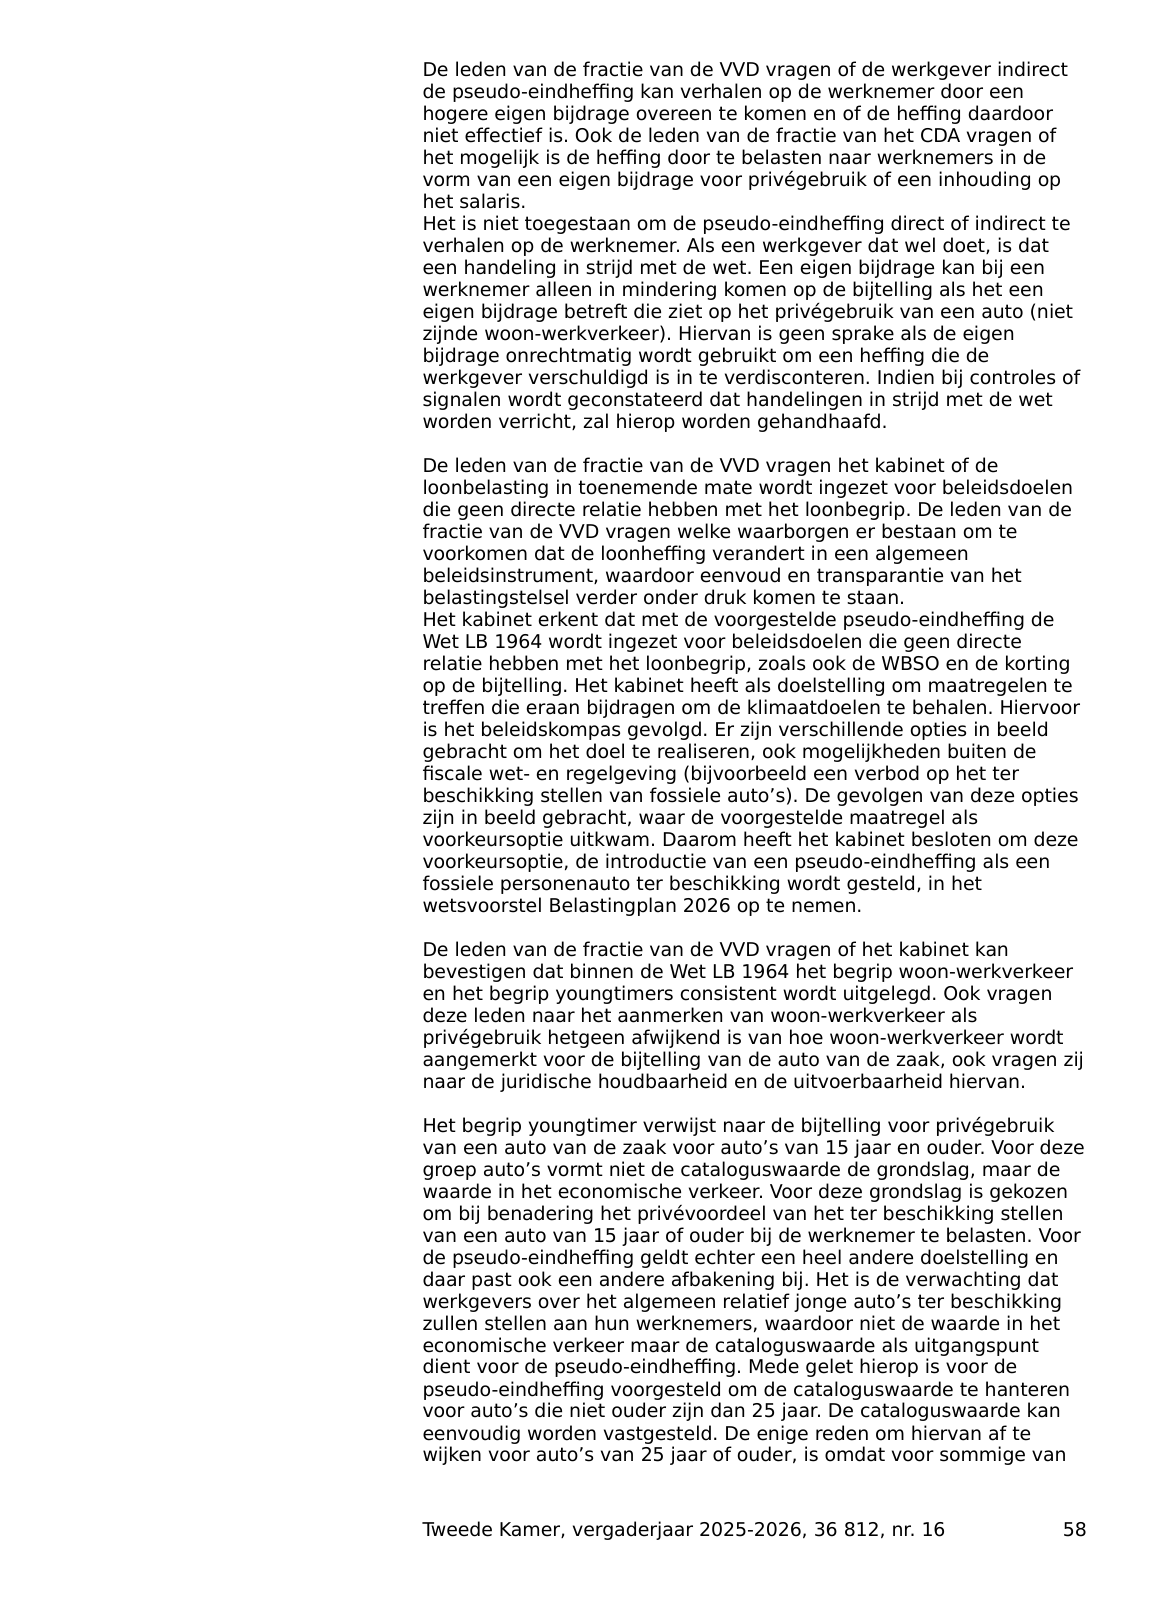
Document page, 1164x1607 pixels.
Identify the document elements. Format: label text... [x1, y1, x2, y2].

text Het is niet toegestaan om de pseudo-eindheffing direct of indirect te verhalen op de werknemer. Als een werkgever dat wel doet, is dat een handeling in strijd met de wet. Een eigen bijdrage kan bij een werknemer alleen in mindering komen op de bijtelling als het een eigen bijdrage betreft die ziet op het privégebruik van een auto (niet zijnde woon-werkverkeer). Hiervan is geen sprake als de eigen bijdrage onrechtmatig wordt gebruikt om een heffing die de werkgever verschuldigd is in te verdisconteren. Indien bij controles of signalen wordt geconstateerd dat handelingen in strijd met de wet worden verricht, zal hierop worden gehandhaafd. [422, 213, 1087, 433]
text Het kabinet erkent dat met de voorgestelde pseudo-eindheffing de Wet LB 1964 wordt ingezet voor beleidsdoelen die geen directe relatie hebben met het loonbegrip, zoals ook de WBSO en de korting op de bijtelling. Het kabinet heeft als doelstelling om maatregelen te treffen die eraan bijdragen om de klimaatdoelen te behalen. Hiervoor is het beleidskompas gevolgd. Er zijn verschillende opties in beeld gebracht om het doel te realiseren, ook mogelijkheden buiten de fiscale wet- en regelgeving (bijvoorbeeld een verbod op het ter beschikking stellen van fossiele auto’s). De gevolgen van deze opties zijn in beeld gebracht, waar de voorgestelde maatregel als voorkeursoptie uitkwam. Daarom heeft het kabinet besloten om deze voorkeursoptie, de introductie van een pseudo-eindheffing als een fossiele personenauto ter beschikking wordt gesteld, in het wetsvoorstel Belastingplan 2026 op te nemen. [422, 609, 1087, 916]
text De leden van de fractie van de VVD vragen het kabinet of de loonbelasting in toenemende mate wordt ingezet voor beleidsdoelen die geen directe relatie hebben met het loonbegrip. De leden van de fractie van de VVD vragen welke waarborgen er bestaan om te voorkomen dat de loonheffing verandert in een algemeen beleidsinstrument, waardoor eenvoud en transparantie van het belastingstelsel verder onder druk komen te staan. [422, 455, 1087, 609]
text De leden van de fractie van de VVD vragen of de werkgever indirect de pseudo-eindheffing kan verhalen op de werknemer door een hogere eigen bijdrage overeen te komen en of de heffing daardoor niet effectief is. Ook de leden van de fractie van het CDA vragen of het mogelijk is de heffing door te belasten naar werknemers in de vorm van een eigen bijdrage voor privégebruik of een inhouding op het salaris. [422, 59, 1087, 213]
text De leden van de fractie van de VVD vragen of het kabinet kan bevestigen dat binnen de Wet LB 1964 het begrip woon-werkverkeer en het begrip youngtimers consistent wordt uitgelegd. Ook vragen deze leden naar het aanmerken van woon-werkverkeer als privégebruik hetgeen afwijkend is van hoe woon-werkverkeer wordt aangemerkt voor de bijtelling van de auto van de zaak, ook vragen zij naar de juridische houdbaarheid en de uitvoerbaarheid hiervan. [422, 939, 1087, 1092]
text Het begrip youngtimer verwijst naar de bijtelling voor privégebruik van een auto van de zaak voor auto’s van 15 jaar en ouder. Voor deze groep auto’s vormt niet de cataloguswaarde de grondslag, maar de waarde in het economische verkeer. Voor deze grondslag is gekozen om bij benadering het privévoordeel van het ter beschikking stellen van een auto van 15 jaar of ouder bij de werknemer te belasten. Voor de pseudo-eindheffing geldt echter een heel andere doelstelling en daar past ook een andere afbakening bij. Het is de verwachting dat werkgevers over het algemeen relatief jonge auto’s ter beschikking zullen stellen aan hun werknemers, waardoor niet de waarde in het economische verkeer maar de cataloguswaarde als uitgangspunt dient voor de pseudo-eindheffing. Mede gelet hierop is voor de pseudo-eindheffing voorgesteld om de cataloguswaarde te hanteren voor auto’s die niet ouder zijn dan 25 jaar. De cataloguswaarde kan eenvoudig worden vastgesteld. De enige reden om hiervan af te wijken voor auto’s van 25 jaar of ouder, is omdat voor sommige van [422, 1115, 1087, 1466]
